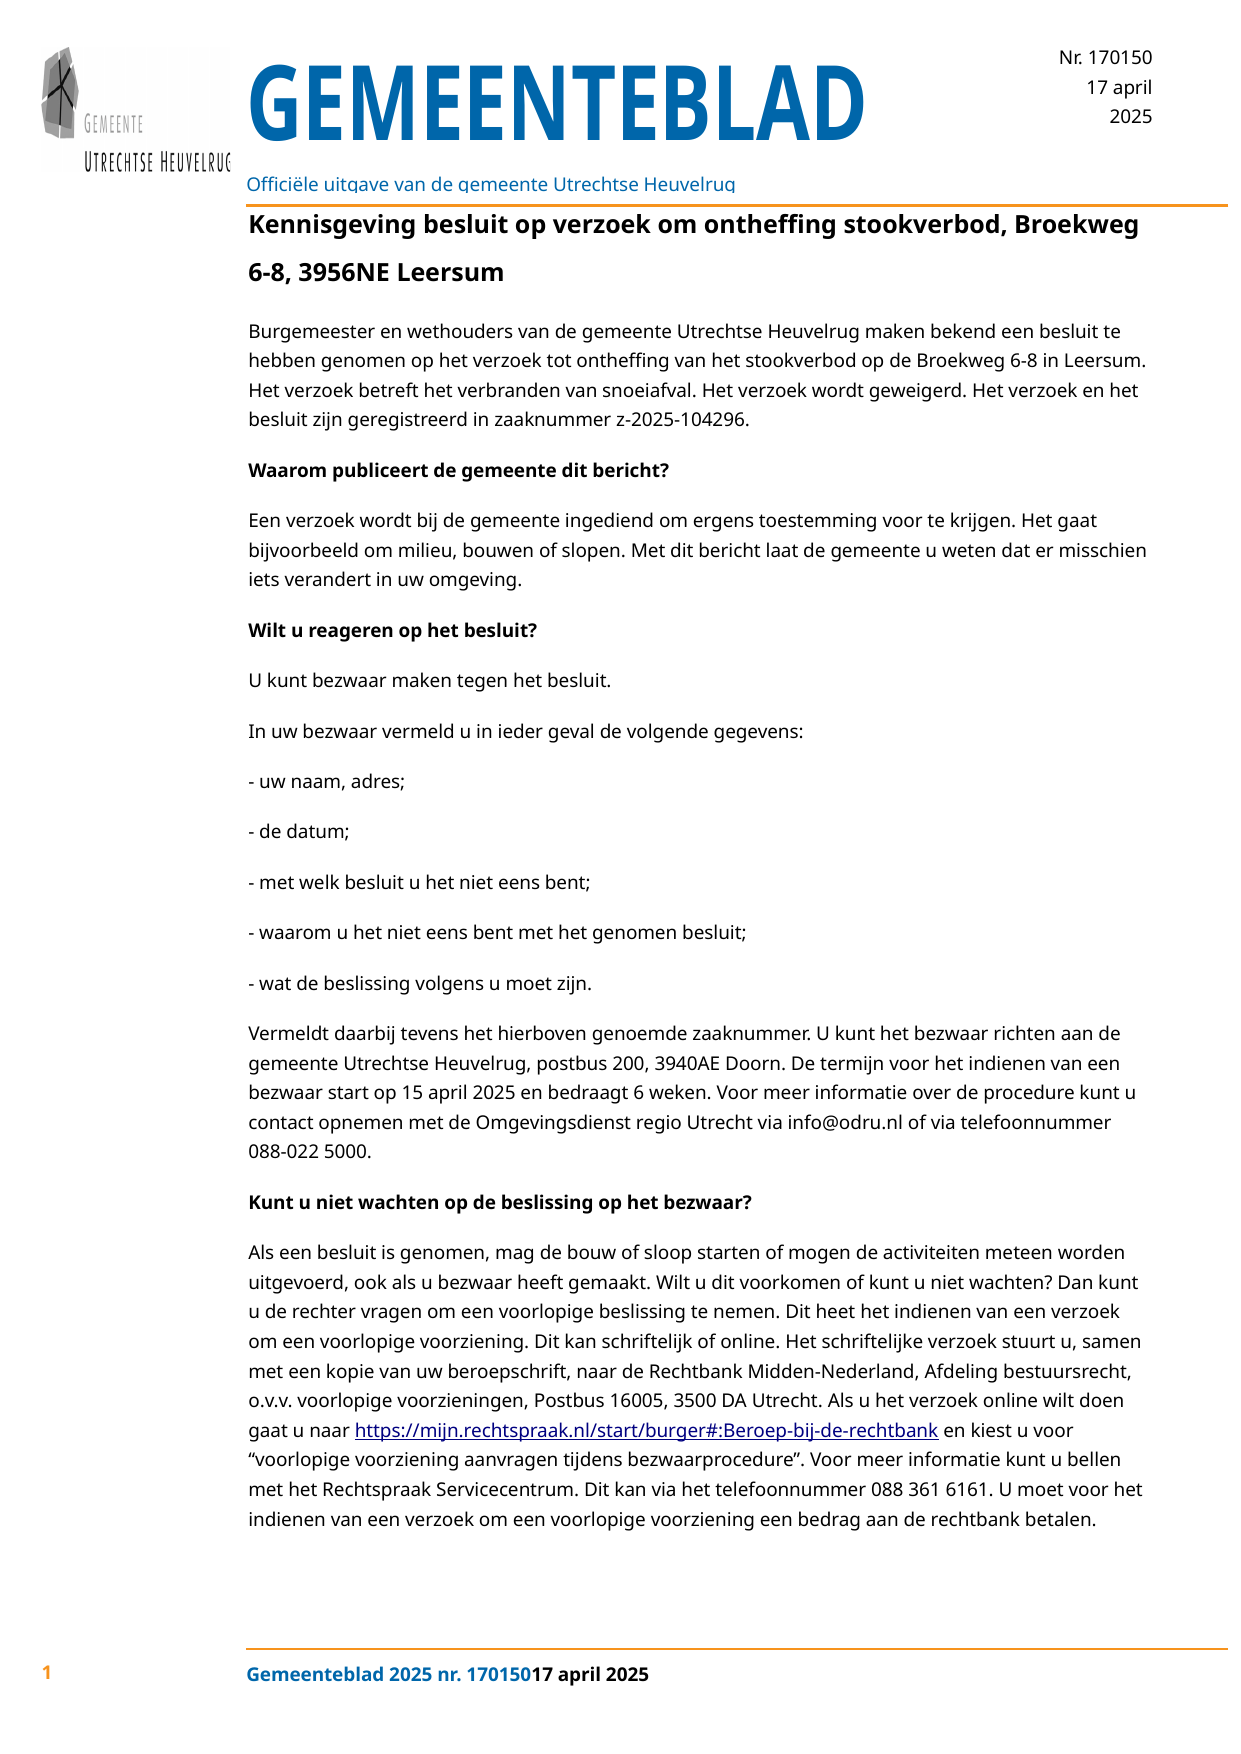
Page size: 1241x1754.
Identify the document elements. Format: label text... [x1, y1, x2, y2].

text Burgemeester en wethouders van de gemeente Utrechtse Heuvelrug maken bekend een besluit te hebben genomen op het verzoek tot ontheffing van het stookverbod op de Broekweg 6-8 in Leersum. Het verzoek betreft het verbranden van snoeiafval. Het verzoek wordt geweigerd. Het verzoek en het besluit zijn geregistreerd in zaaknummer z-2025-104296. [248, 318, 1152, 432]
text Een verzoek wordt bij de gemeente ingediend om ergens toestemming voor te krijgen. Het gaat bijvoorbeeld om milieu, bouwen of slopen. Met dit bericht laat de gemeente u weten dat er misschien iets verandert in uw omgeving. [248, 507, 1152, 592]
text Kunt u niet wachten op de beslissing op het bezwaar? [248, 1189, 1152, 1215]
text Als een besluit is genomen, mag de bouw of sloop starten of mogen de activiteiten meteen worden uitgevoerd, ook als u bezwaar heeft gemaakt. Wilt u dit voorkomen of kunt u niet wachten? Dan kunt u de rechter vragen om een voorlopige beslissing te nemen. Dit heet het indienen van een verzoek om een voorlopige voorziening. Dit kan schriftelijk of online. Het schriftelijke verzoek stuurt u, samen met een kopie van uw beroepschrift, naar de Rechtbank Midden-Nederland, Afdeling bestuursrecht, o.v.v. voorlopige voorzieningen, Postbus 16005, 3500 DA Utrecht. Als u het verzoek online wilt doen gaat u naar https://mijn.rechtspraak.nl/start/burger#:Beroep-bij-de-rechtbank en kiest u voor “voorlopige voorziening aanvragen tijdens bezwaarprocedure”. Voor meer informatie kunt u bellen met het Rechtspraak Servicecentrum. Dit kan via het telefoonnummer 088 361 6161. U moet voor het indienen van een verzoek om een voorlopige voorziening een bedrag aan de rechtbank betalen. [248, 1239, 1152, 1532]
text ​​​​​​​​​​​​​​Kennisgeving besluit op verzoek om ontheffing stookverbod, Broekweg 6-8, 3956NE Leersum [248, 207, 1152, 288]
text Wilt u reageren op het besluit? [248, 617, 1152, 643]
picture [41, 47, 231, 172]
text - met welk besluit u het niet eens bent; [248, 869, 1152, 895]
text - uw naam, adres; [248, 768, 1152, 794]
text U kunt bezwaar maken tegen het besluit. [248, 667, 1152, 693]
text Waarom publiceert de gemeente dit bericht? [248, 457, 1152, 483]
text - wat de beslissing volgens u moet zijn. [248, 970, 1152, 996]
text - de datum; [248, 819, 1152, 844]
text In uw bezwaar vermeld u in ieder geval de volgende gegevens: [248, 718, 1152, 744]
text - waarom u het niet eens bent met het genomen besluit; [248, 919, 1152, 945]
text Vermeldt daarbij tevens het hierboven genoemde zaaknummer. U kunt het bezwaar richten aan de gemeente Utrechtse Heuvelrug, postbus 200, 3940AE Doorn. De termijn voor het indienen van een bezwaar start op 15 april 2025 en bedraagt 6 weken. Voor meer informatie over de procedure kunt u contact opnemen met de Omgevingsdienst regio Utrecht via info@odru.nl of via telefoonnummer 088-022 5000. [248, 1020, 1152, 1164]
